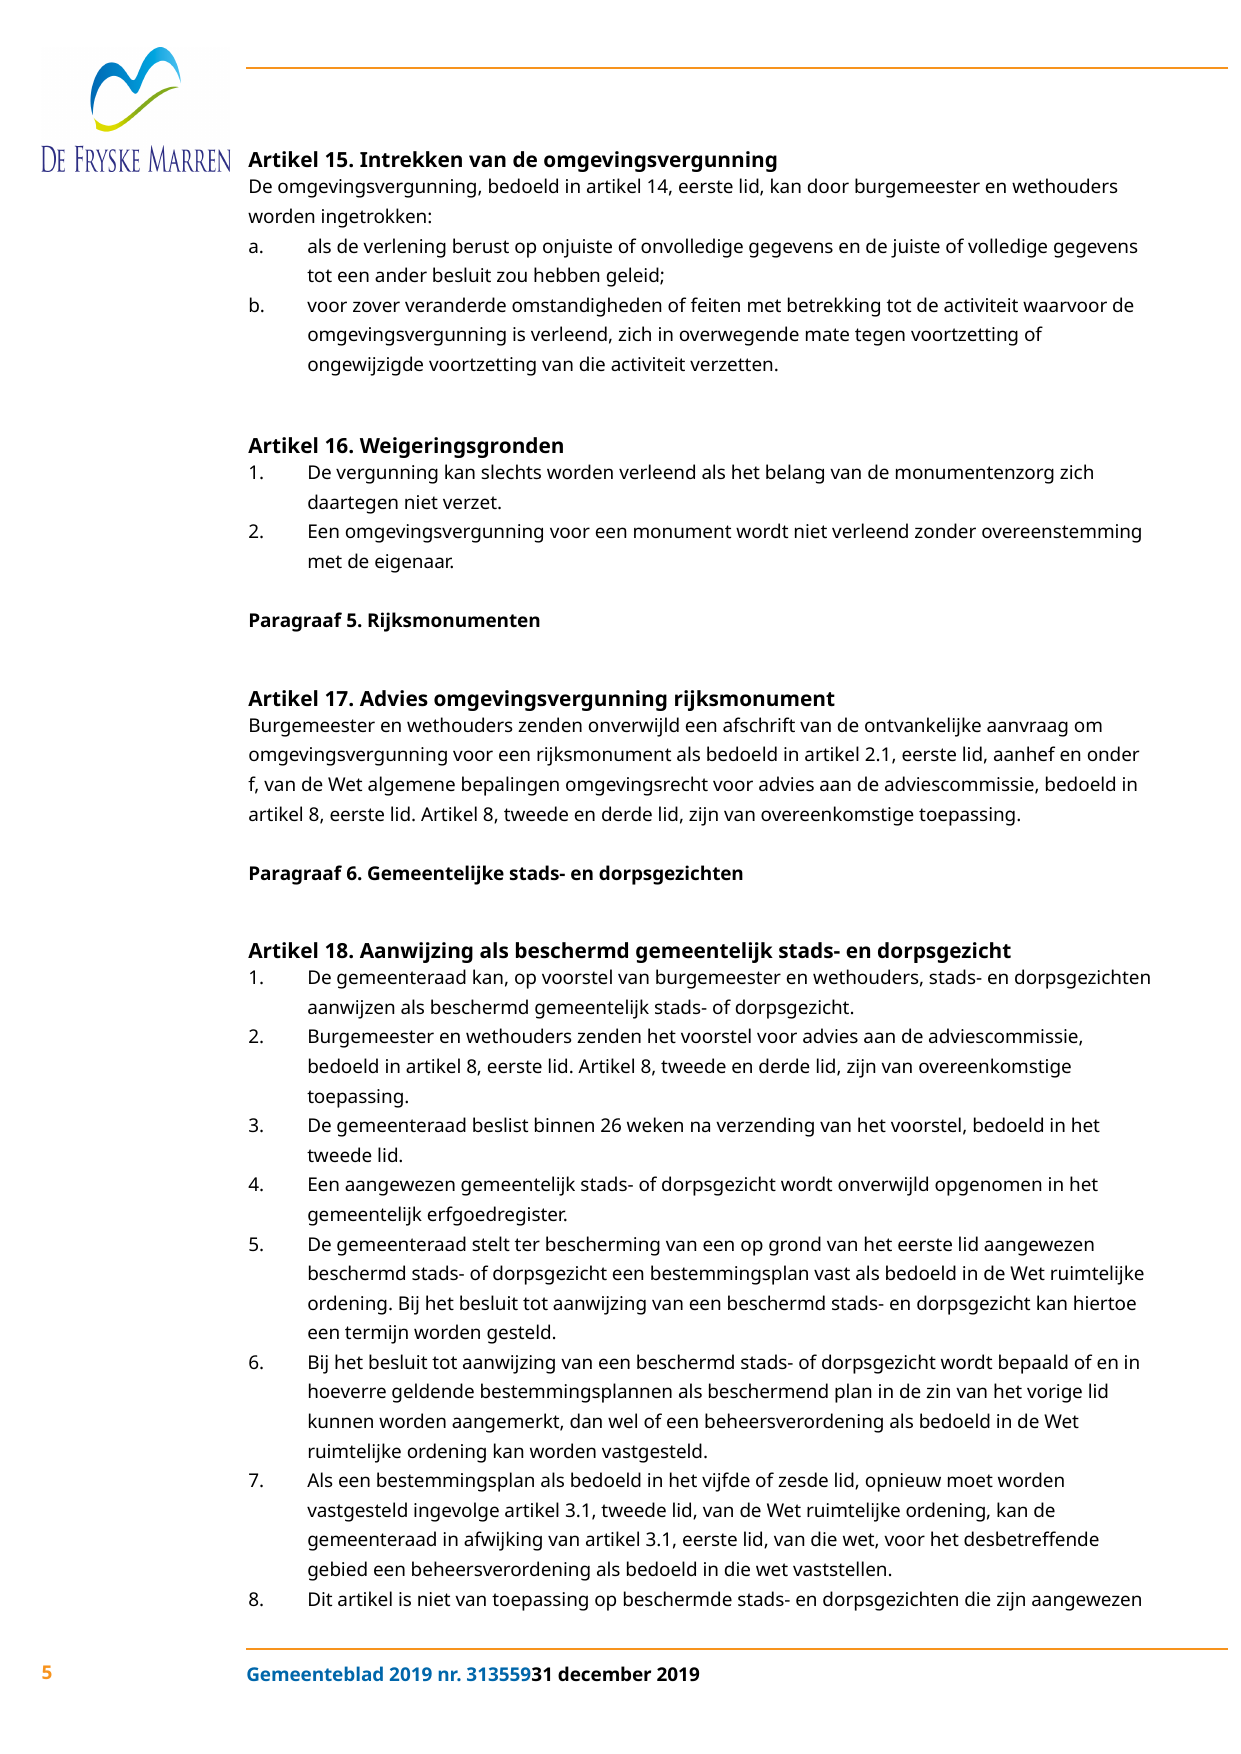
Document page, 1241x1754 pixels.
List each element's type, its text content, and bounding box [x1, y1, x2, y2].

list Bij het besluit tot aanwijzing van een beschermd stads- of dorpsgezicht wordt bepaald of en in hoeverre geldende bestemmingsplannen als beschermend plan in de zin van het vorige lid kunnen worden aangemerkt, dan wel of een beheersverordening als bedoeld in de Wet ruimtelijke ordening kan worden vastgesteld. [248, 1349, 1152, 1464]
text Artikel 18. Aanwijzing als beschermd gemeentelijk stads- en dorpsgezicht [248, 936, 1152, 964]
text Paragraaf 6. Gemeentelijke stads- en dorpsgezichten [248, 860, 1152, 886]
text Artikel 17. Advies omgevingsvergunning rijksmonument [248, 684, 1152, 712]
list De vergunning kan slechts worden verleend als het belang van de monumentenzorg zich daartegen niet verzet. [248, 459, 1152, 515]
text Artikel 15. Intrekken van de omgevingsvergunning [248, 145, 1152, 174]
list De gemeenteraad stelt ter bescherming van een op grond van het eerste lid aangewezen beschermd stads- of dorpsgezicht een bestemmingsplan vast als bedoeld in de Wet ruimtelijke ordening. Bij het besluit tot aanwijzing van een beschermd stads- en dorpsgezicht kan hiertoe een termijn worden gesteld. [248, 1231, 1152, 1345]
picture [41, 47, 231, 172]
text Paragraaf 5. Rijksmonumenten [248, 607, 1152, 633]
list Een aangewezen gemeentelijk stads- of dorpsgezicht wordt onverwijld opgenomen in het gemeentelijk erfgoedregister. [248, 1172, 1152, 1227]
list Als een bestemmingsplan als bedoeld in het vijfde of zesde lid, opnieuw moet worden vastgesteld ingevolge artikel 3.1, tweede lid, van de Wet ruimtelijke ordening, kan de gemeenteraad in afwijking van artikel 3.1, eerste lid, van die wet, voor het desbetreffende gebied een beheersverordening als bedoeld in die wet vaststellen. [248, 1467, 1152, 1582]
text Artikel 16. Weigeringsgronden [248, 431, 1152, 459]
text De omgevingsvergunning, bedoeld in artikel 14, eerste lid, kan door burgemeester en wethouders worden ingetrokken: [248, 174, 1152, 229]
list als de verlening berust op onjuiste of onvolledige gegevens en de juiste of volledige gegevens tot een ander besluit zou hebben geleid; [248, 233, 1152, 288]
list Dit artikel is niet van toepassing op beschermde stads- en dorpsgezichten die zijn aangewezen [248, 1586, 1152, 1612]
text Burgemeester en wethouders zenden onverwijld een afschrift van de ontvankelijke aanvraag om omgevingsvergunning voor een rijksmonument als bedoeld in artikel 2.1, eerste lid, aanhef en onder f, van de Wet algemene bepalingen omgevingsrecht voor advies aan de adviescommissie, bedoeld in artikel 8, eerste lid. Artikel 8, tweede en derde lid, zijn van overeenkomstige toepassing. [248, 712, 1152, 827]
list Een omgevingsvergunning voor een monument wordt niet verleend zonder overeenstemming met de eigenaar. [248, 519, 1152, 574]
list Burgemeester en wethouders zenden het voorstel voor advies aan de adviescommissie, bedoeld in artikel 8, eerste lid. Artikel 8, tweede en derde lid, zijn van overeenkomstige toepassing. [248, 1024, 1152, 1109]
list De gemeenteraad kan, op voorstel van burgemeester en wethouders, stads- en dorpsgezichten aanwijzen als beschermd gemeentelijk stads- of dorpsgezicht. [248, 964, 1152, 1020]
list voor zover veranderde omstandigheden of feiten met betrekking tot de activiteit waarvoor de omgevingsvergunning is verleend, zich in overwegende mate tegen voortzetting of ongewijzigde voortzetting van die activiteit verzetten. [248, 292, 1152, 377]
list De gemeenteraad beslist binnen 26 weken na verzending van het voorstel, bedoeld in het tweede lid. [248, 1112, 1152, 1168]
